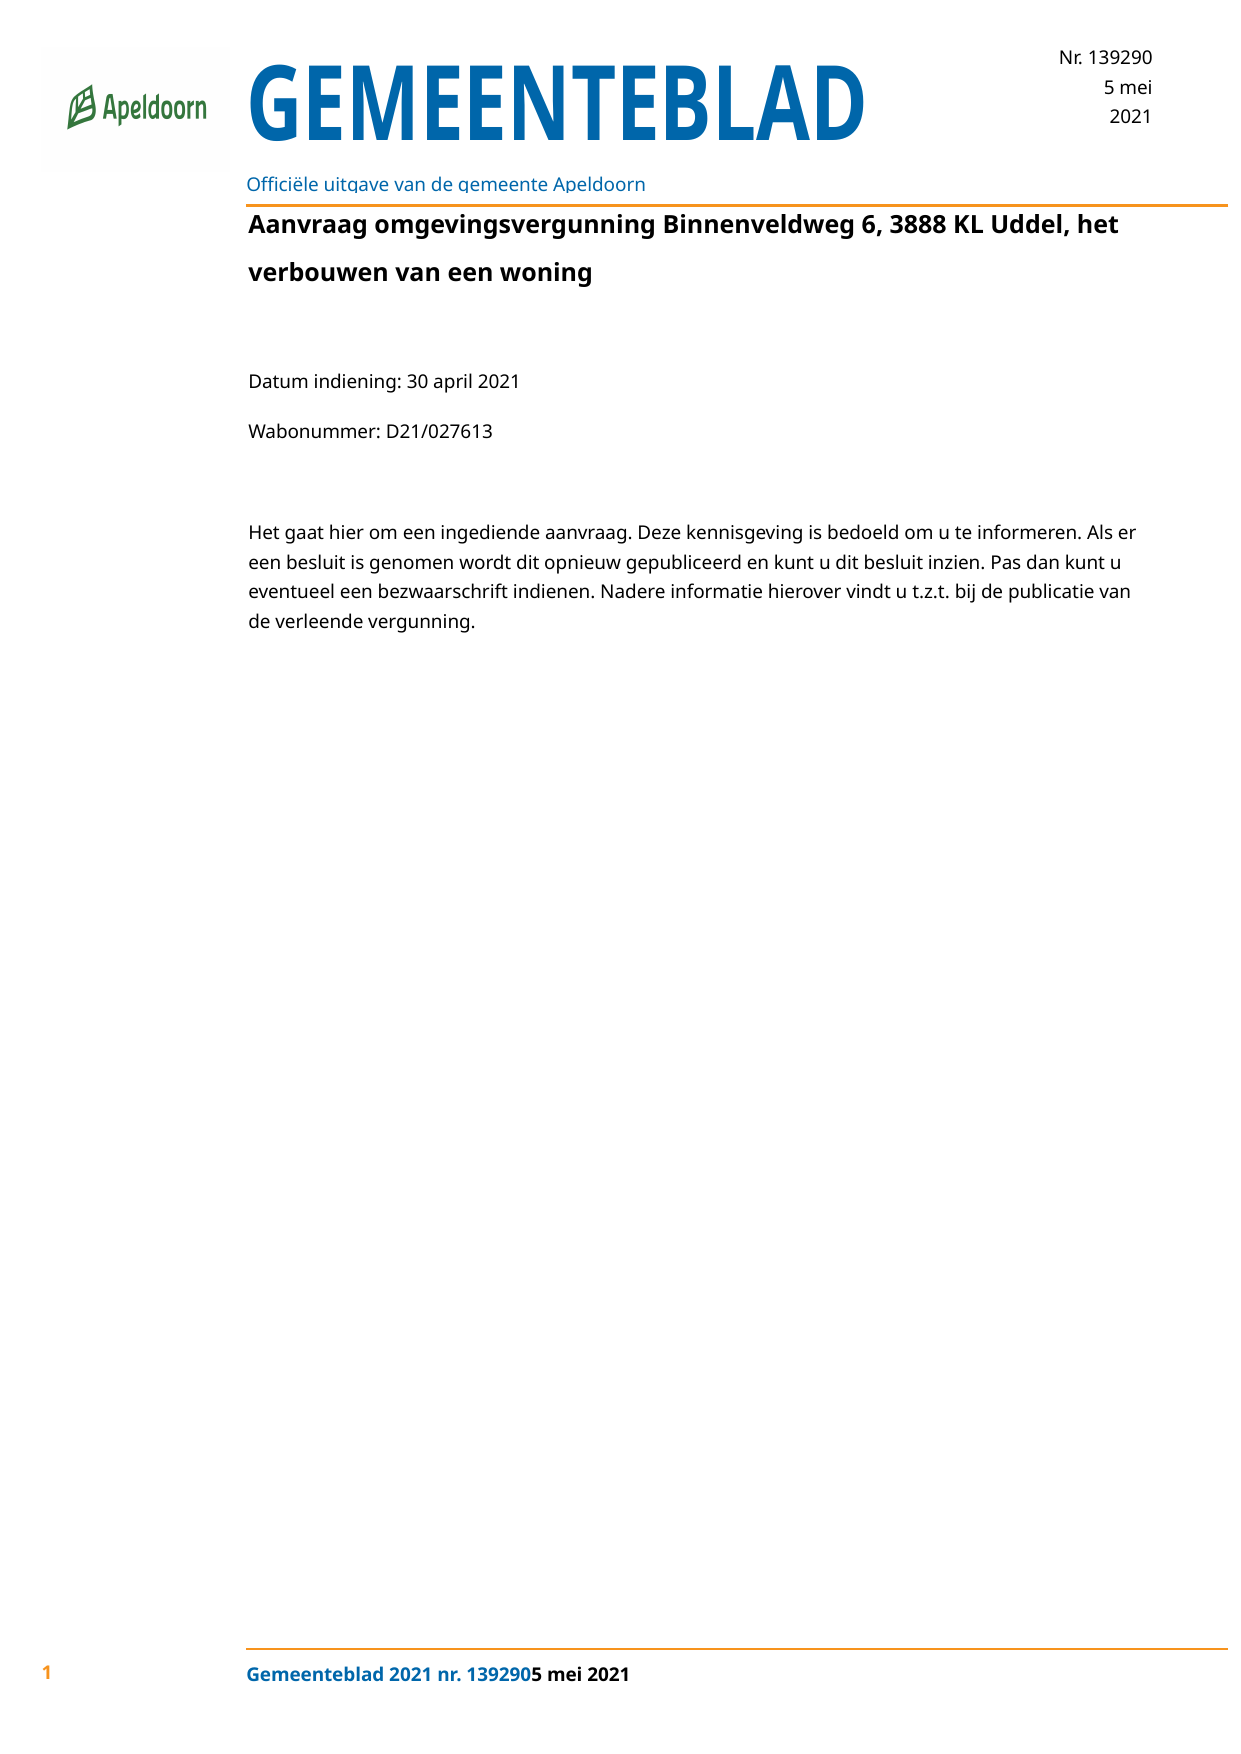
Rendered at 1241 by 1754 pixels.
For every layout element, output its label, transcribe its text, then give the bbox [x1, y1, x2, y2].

picture [41, 47, 231, 172]
text Het gaat hier om een ingediende aanvraag. Deze kennisgeving is bedoeld om u te informeren. Als er een besluit is genomen wordt dit opnieuw gepubliceerd en kunt u dit besluit inzien. Pas dan kunt u eventueel een bezwaarschrift indienen. Nadere informatie hierover vindt u t.z.t. bij de publicatie van de verleende vergunning. [248, 519, 1152, 634]
text Datum indiening: 30 april 2021 [248, 368, 1152, 394]
text Aanvraag omgevingsvergunning Binnenveldweg 6, 3888 KL Uddel, het verbouwen van een woning [248, 207, 1152, 288]
text Wabonummer: D21/027613 [248, 419, 1152, 444]
